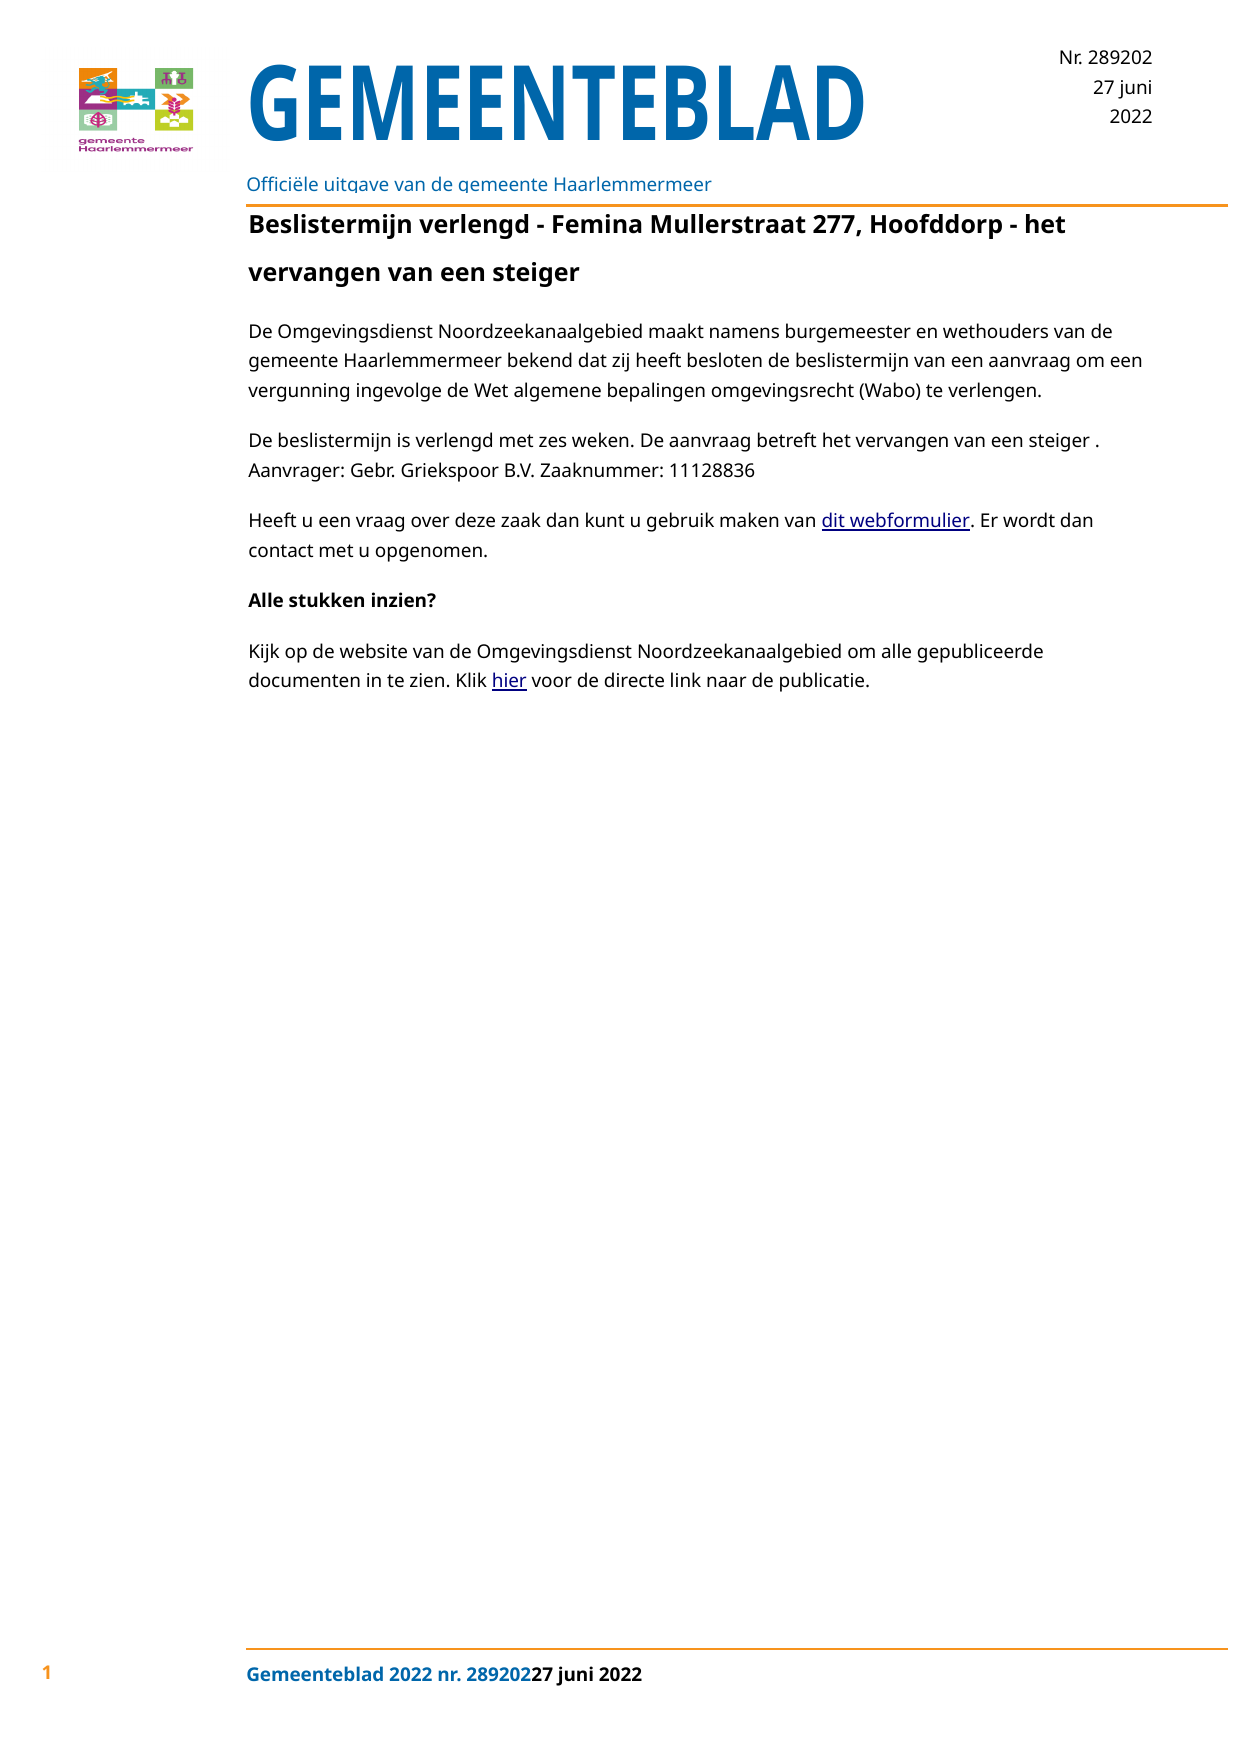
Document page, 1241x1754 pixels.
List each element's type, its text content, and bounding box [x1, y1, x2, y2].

text Heeft u een vraag over deze zaak dan kunt u gebruik maken van dit webformulier. Er wordt dan contact met u opgenomen. [248, 507, 1152, 563]
text Alle stukken inzien? [248, 587, 1152, 613]
text Beslistermijn verlengd - Femina Mullerstraat 277, Hoofddorp - het vervangen van een steiger [248, 207, 1152, 288]
text De Omgevingsdienst Noordzeekanaalgebied maakt namens burgemeester en wethouders van de gemeente Haarlemmermeer bekend dat zij heeft besloten de beslistermijn van een aanvraag om een vergunning ingevolge de Wet algemene bepalingen omgevingsrecht (Wabo) te verlengen. [248, 318, 1152, 403]
text De beslistermijn is verlengd met zes weken. De aanvraag betreft het vervangen van een steiger . Aanvrager: Gebr. Griekspoor B.V. Zaaknummer: 11128836 [248, 427, 1152, 483]
picture [41, 47, 231, 172]
text Kijk op de website van de Omgevingsdienst Noordzeekanaalgebied om alle gepubliceerde documenten in te zien. Klik hier voor de directe link naar de publicatie. [248, 638, 1152, 693]
